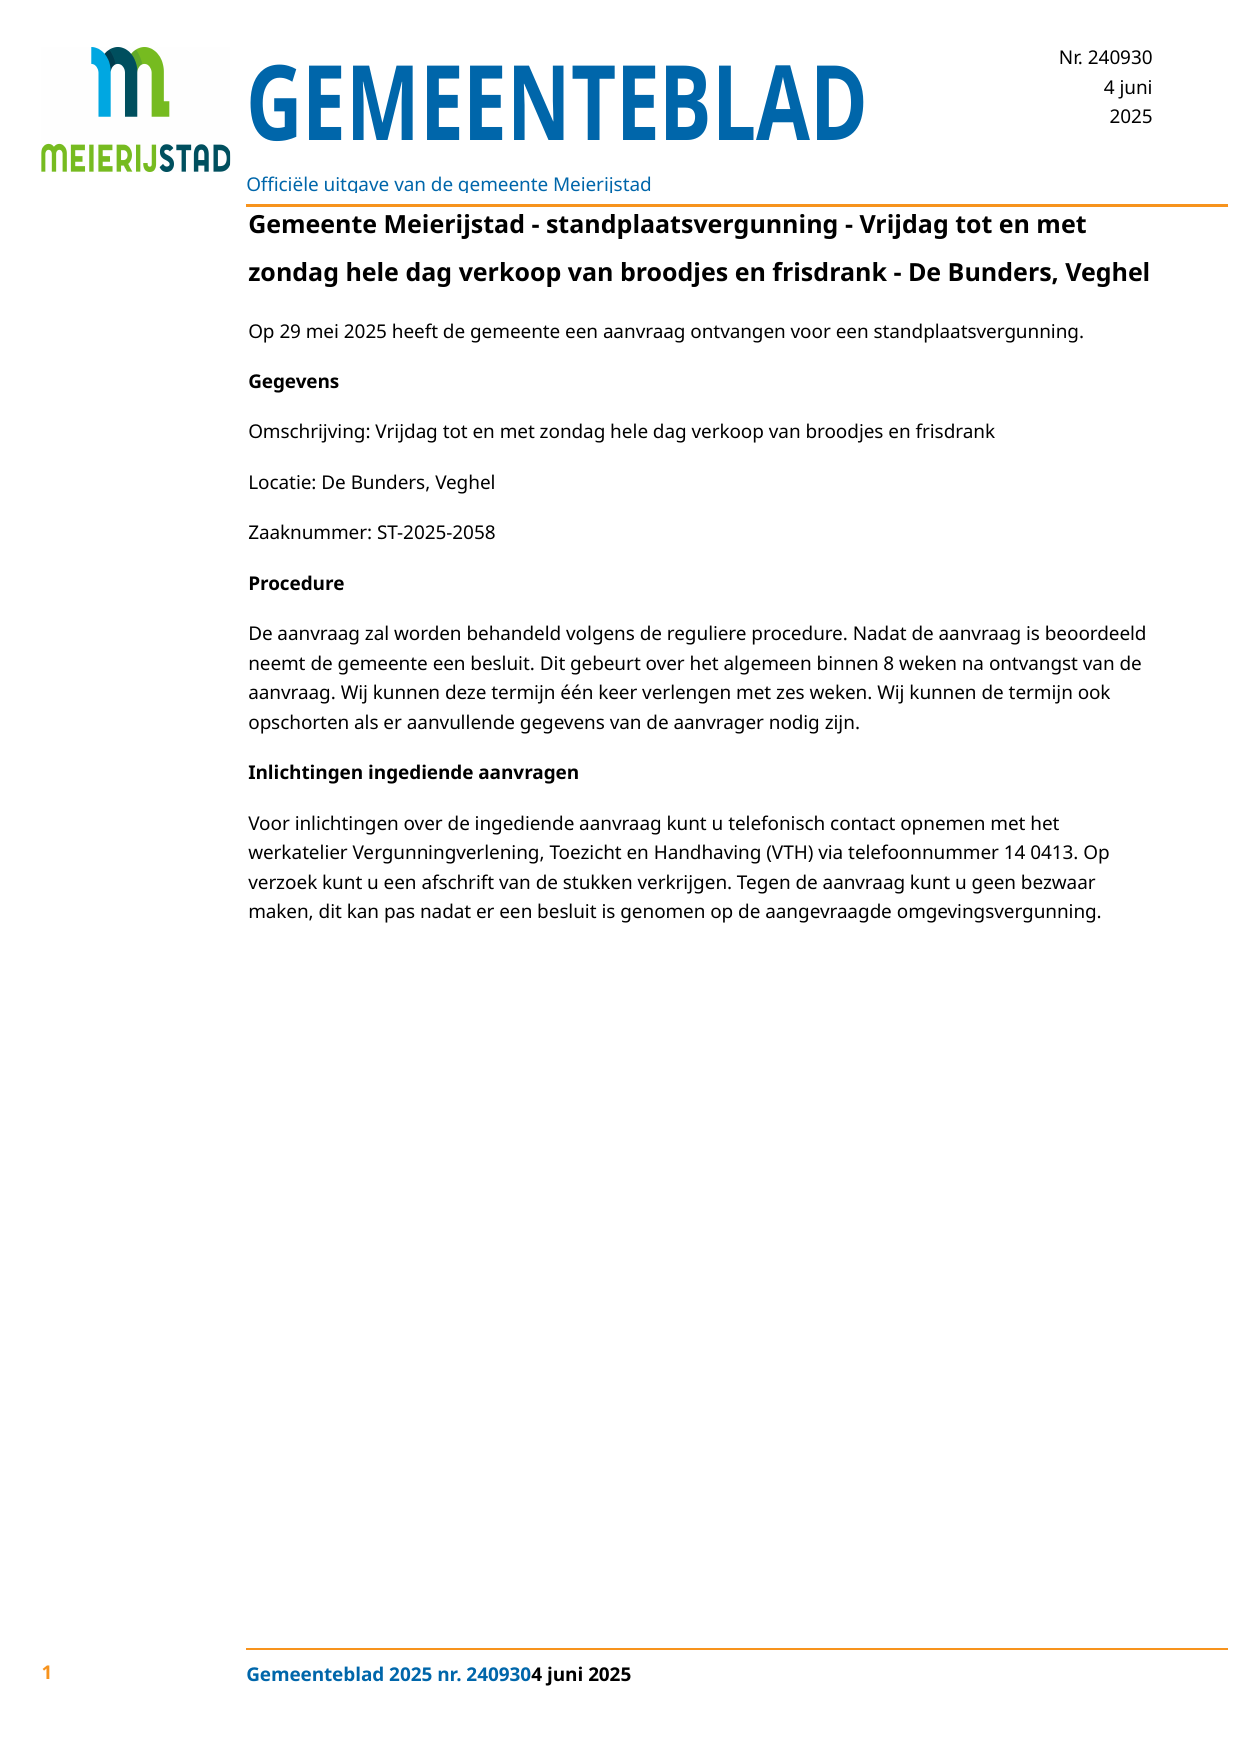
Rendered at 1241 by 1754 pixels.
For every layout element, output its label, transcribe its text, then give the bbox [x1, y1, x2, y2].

text Zaaknummer: ST-2025-2058 [248, 519, 1152, 545]
text Gegevens [248, 368, 1152, 394]
text Omschrijving: Vrijdag tot en met zondag hele dag verkoop van broodjes en frisdrank [248, 419, 1152, 444]
text Locatie: De Bunders, Veghel [248, 469, 1152, 495]
text Op 29 mei 2025 heeft de gemeente een aanvraag ontvangen voor een standplaatsvergunning. [248, 318, 1152, 344]
text Voor inlichtingen over de ingediende aanvraag kunt u telefonisch contact opnemen met het werkatelier Vergunningverlening, Toezicht en Handhaving (VTH) via telefoonnummer 14 0413. Op verzoek kunt u een afschrift van de stukken verkrijgen. Tegen de aanvraag kunt u geen bezwaar maken, dit kan pas nadat er een besluit is genomen op de aangevraagde omgevingsvergunning. [248, 810, 1152, 924]
picture [41, 47, 231, 172]
text Gemeente Meierijstad - standplaatsvergunning - Vrijdag tot en met zondag hele dag verkoop van broodjes en frisdrank - De Bunders, Veghel [248, 207, 1152, 288]
text Inlichtingen ingediende aanvragen [248, 759, 1152, 785]
text De aanvraag zal worden behandeld volgens de reguliere procedure. Nadat de aanvraag is beoordeeld neemt de gemeente een besluit. Dit gebeurt over het algemeen binnen 8 weken na ontvangst van de aanvraag. Wij kunnen deze termijn één keer verlengen met zes weken. Wij kunnen de termijn ook opschorten als er aanvullende gegevens van de aanvrager nodig zijn. [248, 620, 1152, 735]
text Procedure [248, 570, 1152, 596]
